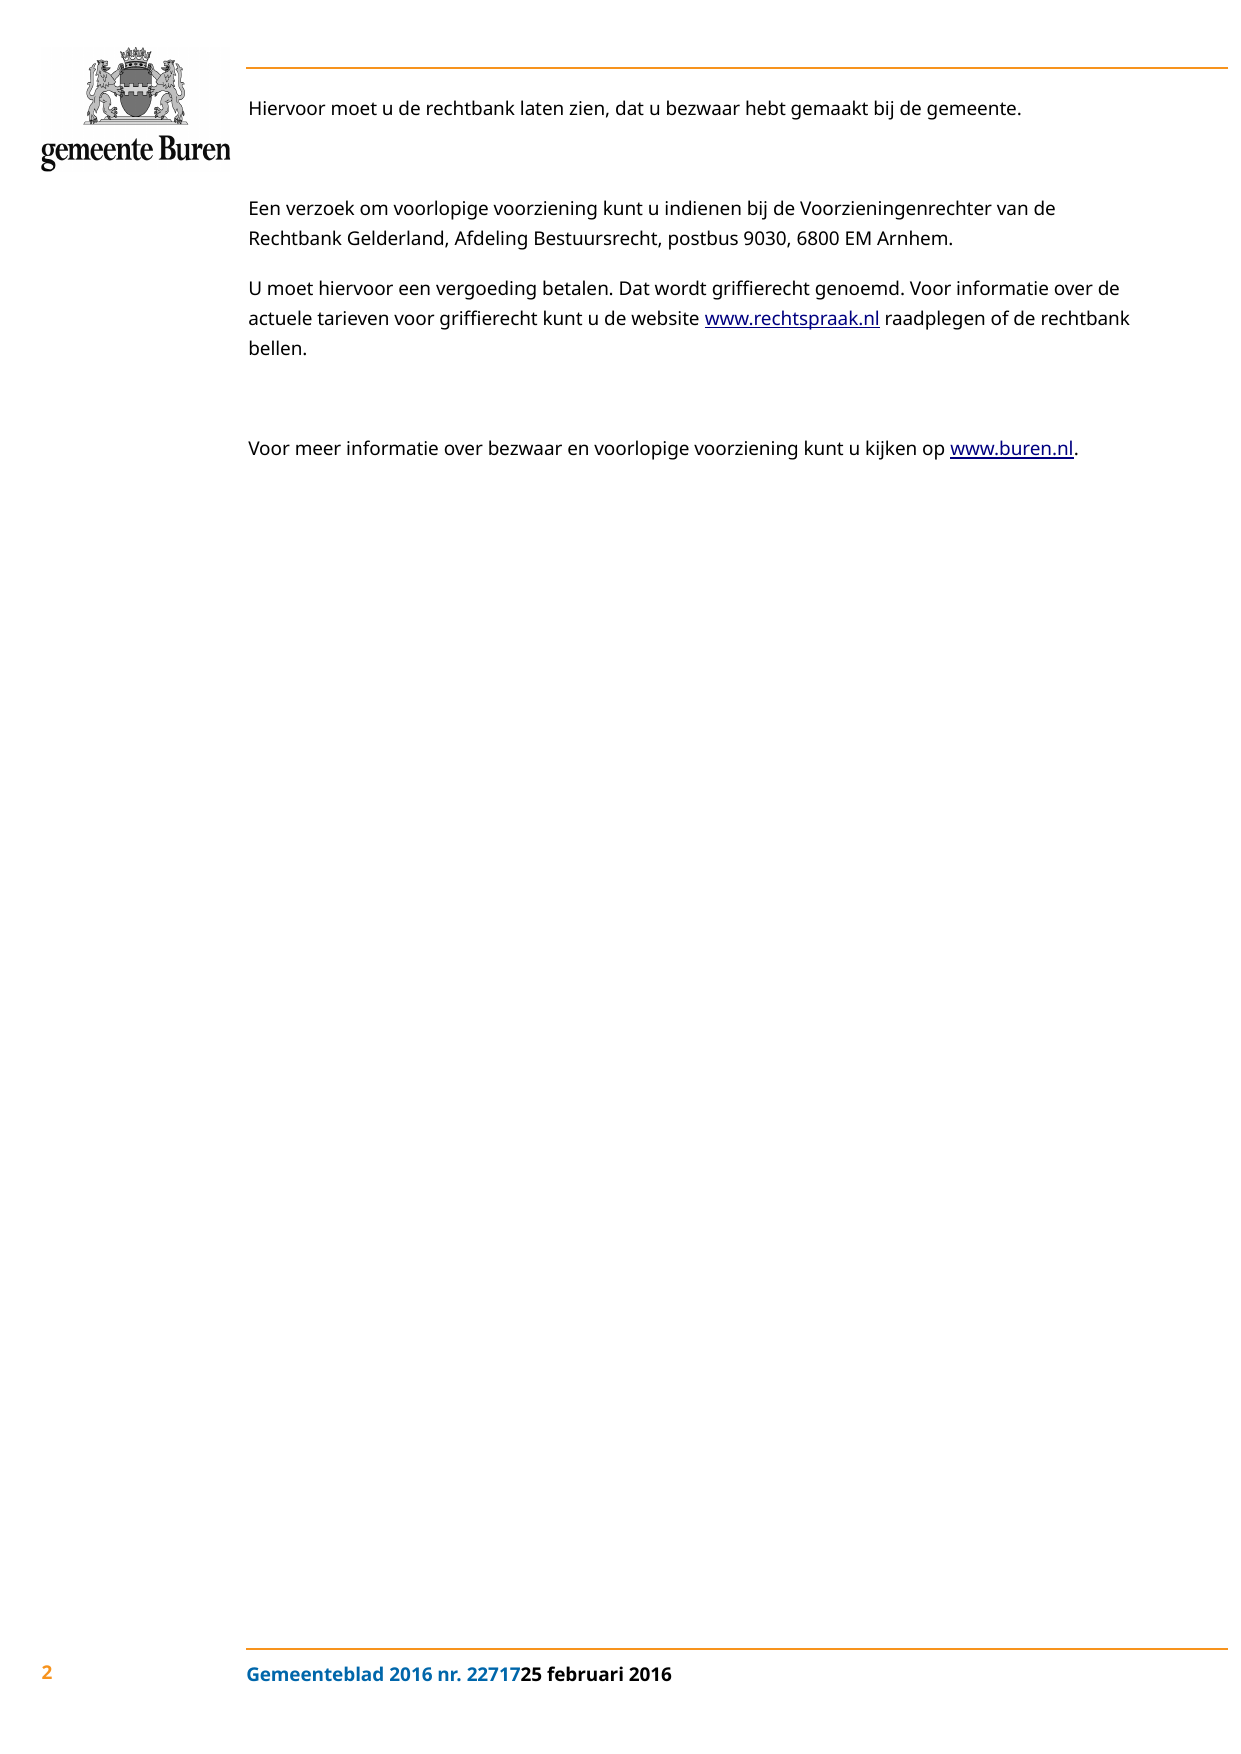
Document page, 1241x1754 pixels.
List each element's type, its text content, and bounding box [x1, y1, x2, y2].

text Hiervoor moet u de rechtbank laten zien, dat u bezwaar hebt gemaakt bij de gemeente. [248, 95, 1152, 121]
text Voor meer informatie over bezwaar en voorlopige voorziening kunt u kijken op www.buren.nl. [248, 436, 1152, 461]
text Een verzoek om voorlopige voorziening kunt u indienen bij de Voorzieningenrechter van de Rechtbank Gelderland, Afdeling Bestuursrecht, postbus 9030, 6800 EM Arnhem. [248, 196, 1152, 251]
picture [41, 47, 231, 172]
text U moet hiervoor een vergoeding betalen. Dat wordt griffierecht genoemd. Voor informatie over de actuele tarieven voor griffierecht kunt u de website www.rechtspraak.nl raadplegen of de rechtbank bellen. [248, 276, 1152, 361]
